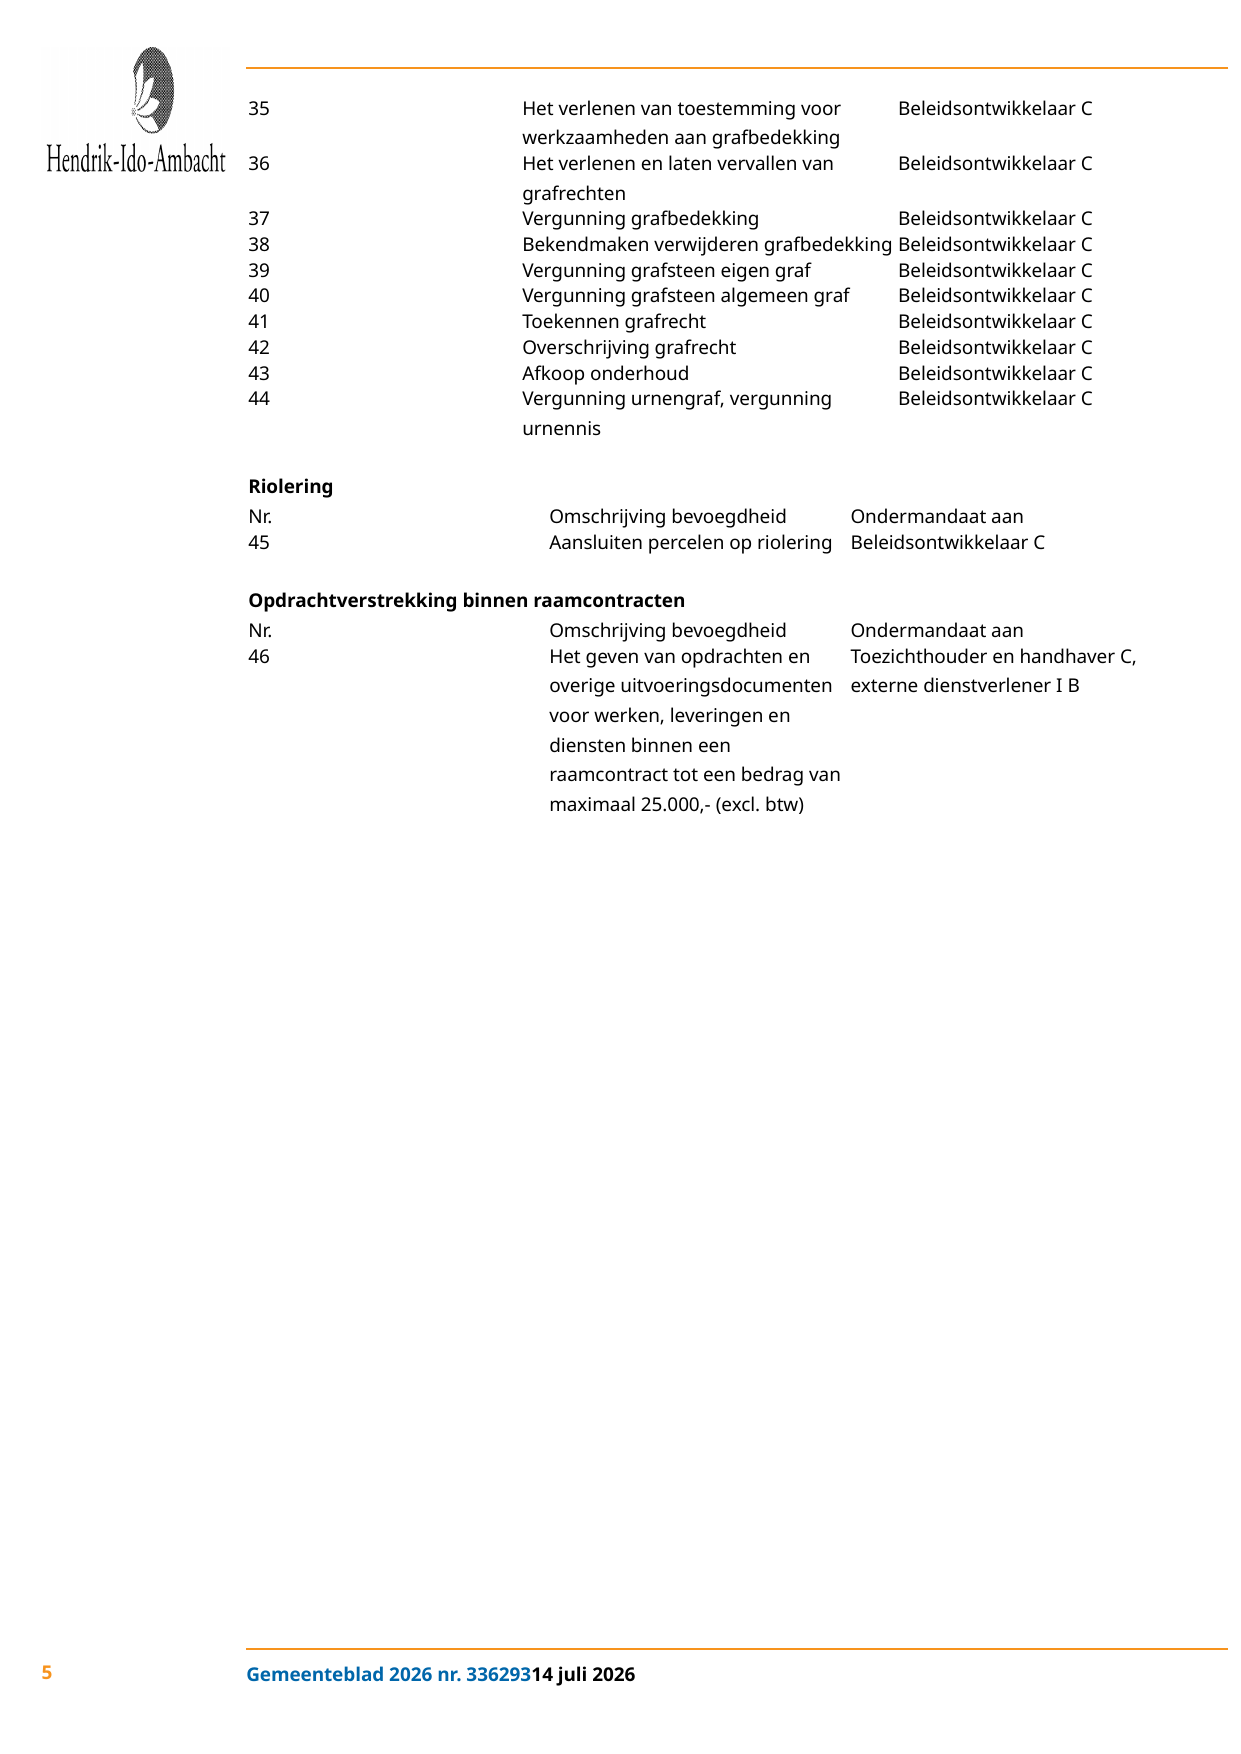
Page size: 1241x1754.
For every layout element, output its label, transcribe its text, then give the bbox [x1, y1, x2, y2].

table_cell Beleidsontwikkelaar C [898, 360, 1152, 386]
text Opdrachtverstrekking binnen raamcontracten [248, 588, 1152, 613]
table_cell Beleidsontwikkelaar C [898, 257, 1152, 283]
table_cell Vergunning grafbedekking [522, 205, 898, 231]
table_cell Afkoop onderhoud [522, 360, 898, 386]
table_cell Vergunning grafsteen algemeen graf [522, 283, 898, 308]
table_cell 45 [248, 529, 549, 555]
table_header Omschrijving bevoegdheid [549, 503, 850, 529]
table_cell Beleidsontwikkelaar C [898, 386, 1152, 441]
table_cell 36 [248, 150, 522, 205]
table_cell Bekendmaken verwijderen grafbedekking [522, 231, 898, 257]
table_cell Beleidsontwikkelaar C [898, 150, 1152, 205]
table_cell 42 [248, 334, 522, 360]
table_cell 39 [248, 257, 522, 283]
table_cell Het verlenen van toestemming voor werkzaamheden aan grafbedekking [522, 95, 898, 150]
table_cell 40 [248, 283, 522, 308]
table_header Nr. [248, 617, 549, 643]
table_cell Toekennen grafrecht [522, 308, 898, 334]
table_cell Beleidsontwikkelaar C [898, 231, 1152, 257]
table_cell 37 [248, 205, 522, 231]
table_header Ondermandaat aan [850, 503, 1152, 529]
table_cell 41 [248, 308, 522, 334]
table_cell Het verlenen en laten vervallen van grafrechten [522, 150, 898, 205]
table_cell 46 [248, 643, 549, 817]
table_cell Aansluiten percelen op riolering [549, 529, 850, 555]
table_cell 44 [248, 386, 522, 441]
table_cell Vergunning grafsteen eigen graf [522, 257, 898, 283]
table_cell Toezichthouder en handhaver C, externe dienstverlener I B [850, 643, 1152, 817]
table_header Ondermandaat aan [850, 617, 1152, 643]
table_cell 35 [248, 95, 522, 150]
text Riolering [248, 474, 1152, 499]
table_cell Beleidsontwikkelaar C [850, 529, 1152, 555]
table_cell Beleidsontwikkelaar C [898, 334, 1152, 360]
table_cell Het geven van opdrachten en overige uitvoeringsdocumenten voor werken, leveringen en diensten binnen een raamcontract tot een bedrag van maximaal 25.000,- (excl. btw) [549, 643, 850, 817]
table_cell Beleidsontwikkelaar C [898, 283, 1152, 308]
table_cell 43 [248, 360, 522, 386]
table_cell Vergunning urnengraf, vergunning urnennis [522, 386, 898, 441]
table_header Omschrijving bevoegdheid [549, 617, 850, 643]
table_cell 38 [248, 231, 522, 257]
table_cell Beleidsontwikkelaar C [898, 308, 1152, 334]
table_header Nr. [248, 503, 549, 529]
table_cell Beleidsontwikkelaar C [898, 95, 1152, 150]
table_cell Overschrijving grafrecht [522, 334, 898, 360]
picture [41, 47, 231, 172]
table_cell Beleidsontwikkelaar C [898, 205, 1152, 231]
